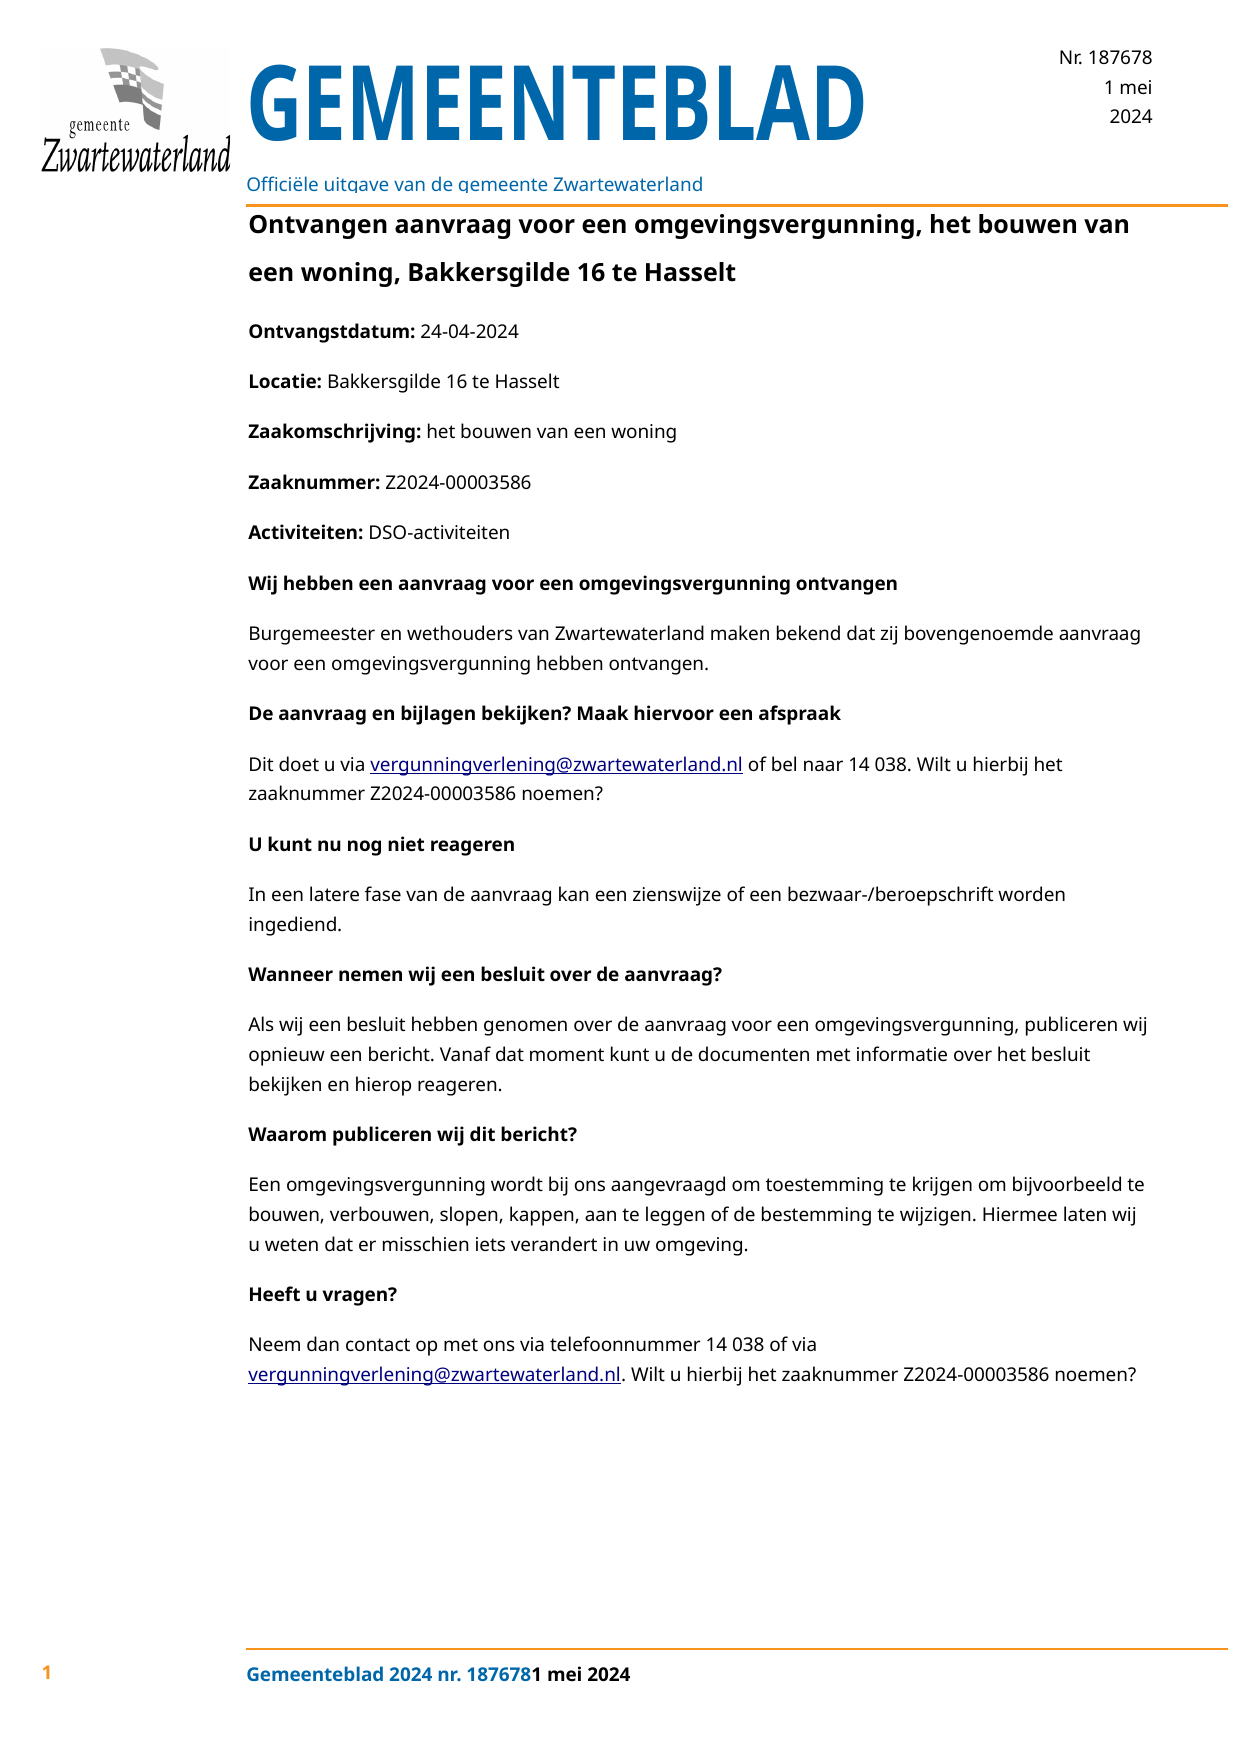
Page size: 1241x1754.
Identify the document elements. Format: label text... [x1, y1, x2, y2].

text Waarom publiceren wij dit bericht? [248, 1121, 1152, 1147]
text Zaaknummer: Z2024-00003586 [248, 469, 1152, 495]
text Heeft u vragen? [248, 1281, 1152, 1307]
text Neem dan contact op met ons via telefoonnummer 14 038 of via vergunningverlening@zwartewaterland.nl. Wilt u hierbij het zaaknummer Z2024-00003586 noemen? [248, 1332, 1152, 1387]
text Burgemeester en wethouders van Zwartewaterland maken bekend dat zij bovengenoemde aanvraag voor een omgevingsvergunning hebben ontvangen. [248, 620, 1152, 676]
picture [41, 47, 231, 172]
text Als wij een besluit hebben genomen over de aanvraag voor een omgevingsvergunning, publiceren wij opnieuw een bericht. Vanaf dat moment kunt u de documenten met informatie over het besluit bekijken en hierop reageren. [248, 1012, 1152, 1097]
text Wij hebben een aanvraag voor een omgevingsvergunning ontvangen [248, 570, 1152, 596]
text U kunt nu nog niet reageren [248, 831, 1152, 857]
text Dit doet u via vergunningverlening@zwartewaterland.nl of bel naar 14 038. Wilt u hierbij het zaaknummer Z2024-00003586 noemen? [248, 751, 1152, 806]
text Een omgevingsvergunning wordt bij ons aangevraagd om toestemming te krijgen om bijvoorbeeld te bouwen, verbouwen, slopen, kappen, aan te leggen of de bestemming te wijzigen. Hiermee laten wij u weten dat er misschien iets verandert in uw omgeving. [248, 1172, 1152, 1257]
text Locatie: Bakkersgilde 16 te Hasselt [248, 368, 1152, 394]
text De aanvraag en bijlagen bekijken? Maak hiervoor een afspraak [248, 700, 1152, 726]
text Wanneer nemen wij een besluit over de aanvraag? [248, 961, 1152, 987]
text Ontvangstdatum: 24-04-2024 [248, 318, 1152, 344]
text In een latere fase van de aanvraag kan een zienswijze of een bezwaar-/beroepschrift worden ingediend. [248, 881, 1152, 937]
text Ontvangen aanvraag voor een omgevingsvergunning, het bouwen van een woning, Bakkersgilde 16 te Hasselt [248, 207, 1152, 288]
text Activiteiten: DSO-activiteiten [248, 519, 1152, 545]
text Zaakomschrijving: het bouwen van een woning [248, 419, 1152, 444]
